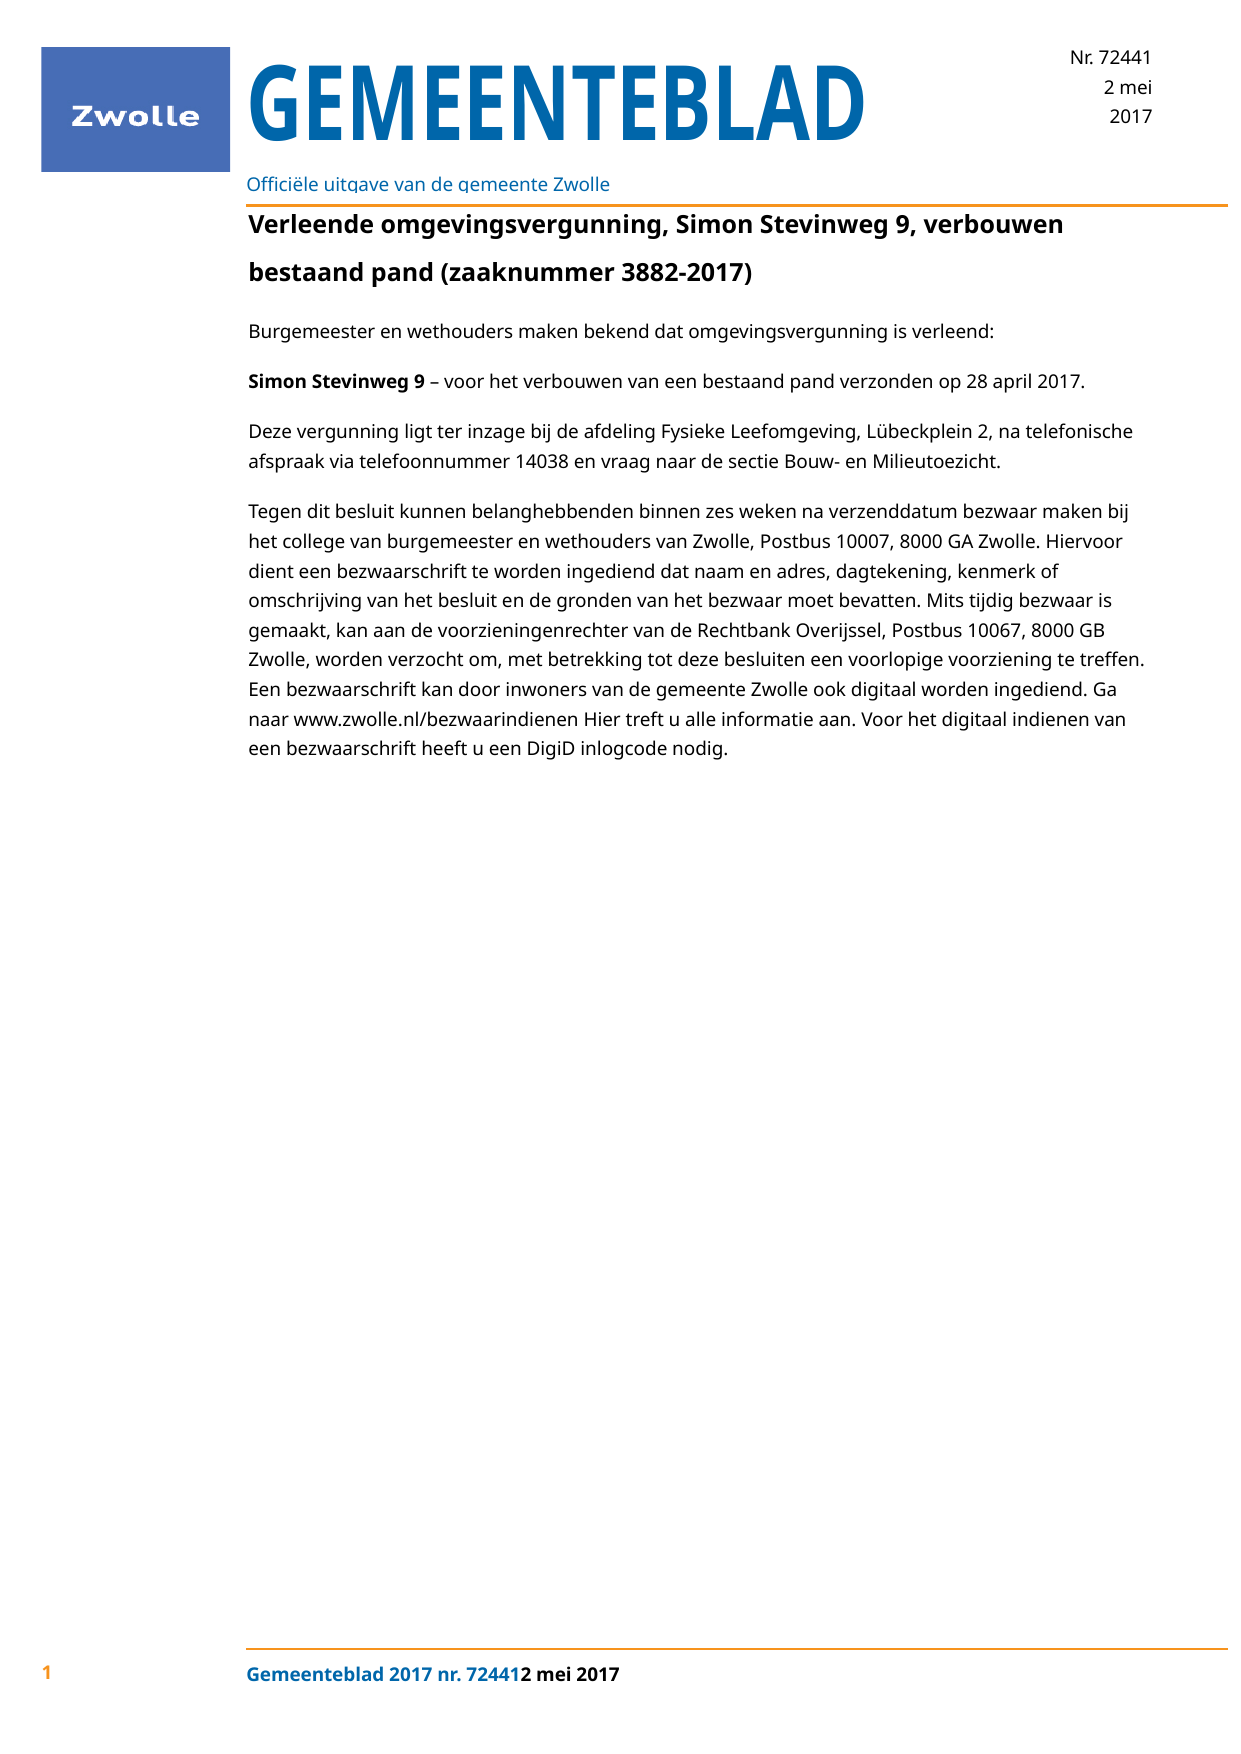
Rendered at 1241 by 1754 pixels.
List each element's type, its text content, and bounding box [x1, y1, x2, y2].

text Deze vergunning ligt ter inzage bij de afdeling Fysieke Leefomgeving, Lübeckplein 2, na telefonische afspraak via telefoonnummer 14038 en vraag naar de sectie Bouw- en Milieutoezicht. [248, 419, 1152, 474]
text Verleende omgevingsvergunning, Simon Stevinweg 9, verbouwen bestaand pand (zaaknummer 3882-2017) [248, 207, 1152, 288]
text Simon Stevinweg 9 – voor het verbouwen van een bestaand pand verzonden op 28 april 2017. [248, 368, 1152, 394]
text Burgemeester en wethouders maken bekend dat omgevingsvergunning is verleend: [248, 318, 1152, 344]
picture [41, 47, 231, 172]
text Tegen dit besluit kunnen belanghebbenden binnen zes weken na verzenddatum bezwaar maken bij het college van burgemeester en wethouders van Zwolle, Postbus 10007, 8000 GA Zwolle. Hiervoor dient een bezwaarschrift te worden ingediend dat naam en adres, dagtekening, kenmerk of omschrijving van het besluit en de gronden van het bezwaar moet bevatten. Mits tijdig bezwaar is gemaakt, kan aan de voorzieningenrechter van de Rechtbank Overijssel, Postbus 10067, 8000 GB Zwolle, worden verzocht om, met betrekking tot deze besluiten een voorlopige voorziening te treffen. Een bezwaarschrift kan door inwoners van de gemeente Zwolle ook digitaal worden ingediend. Ga naar www.zwolle.nl/bezwaarindienen Hier treft u alle informatie aan. Voor het digitaal indienen van een bezwaarschrift heeft u een DigiD inlogcode nodig. [248, 499, 1152, 761]
